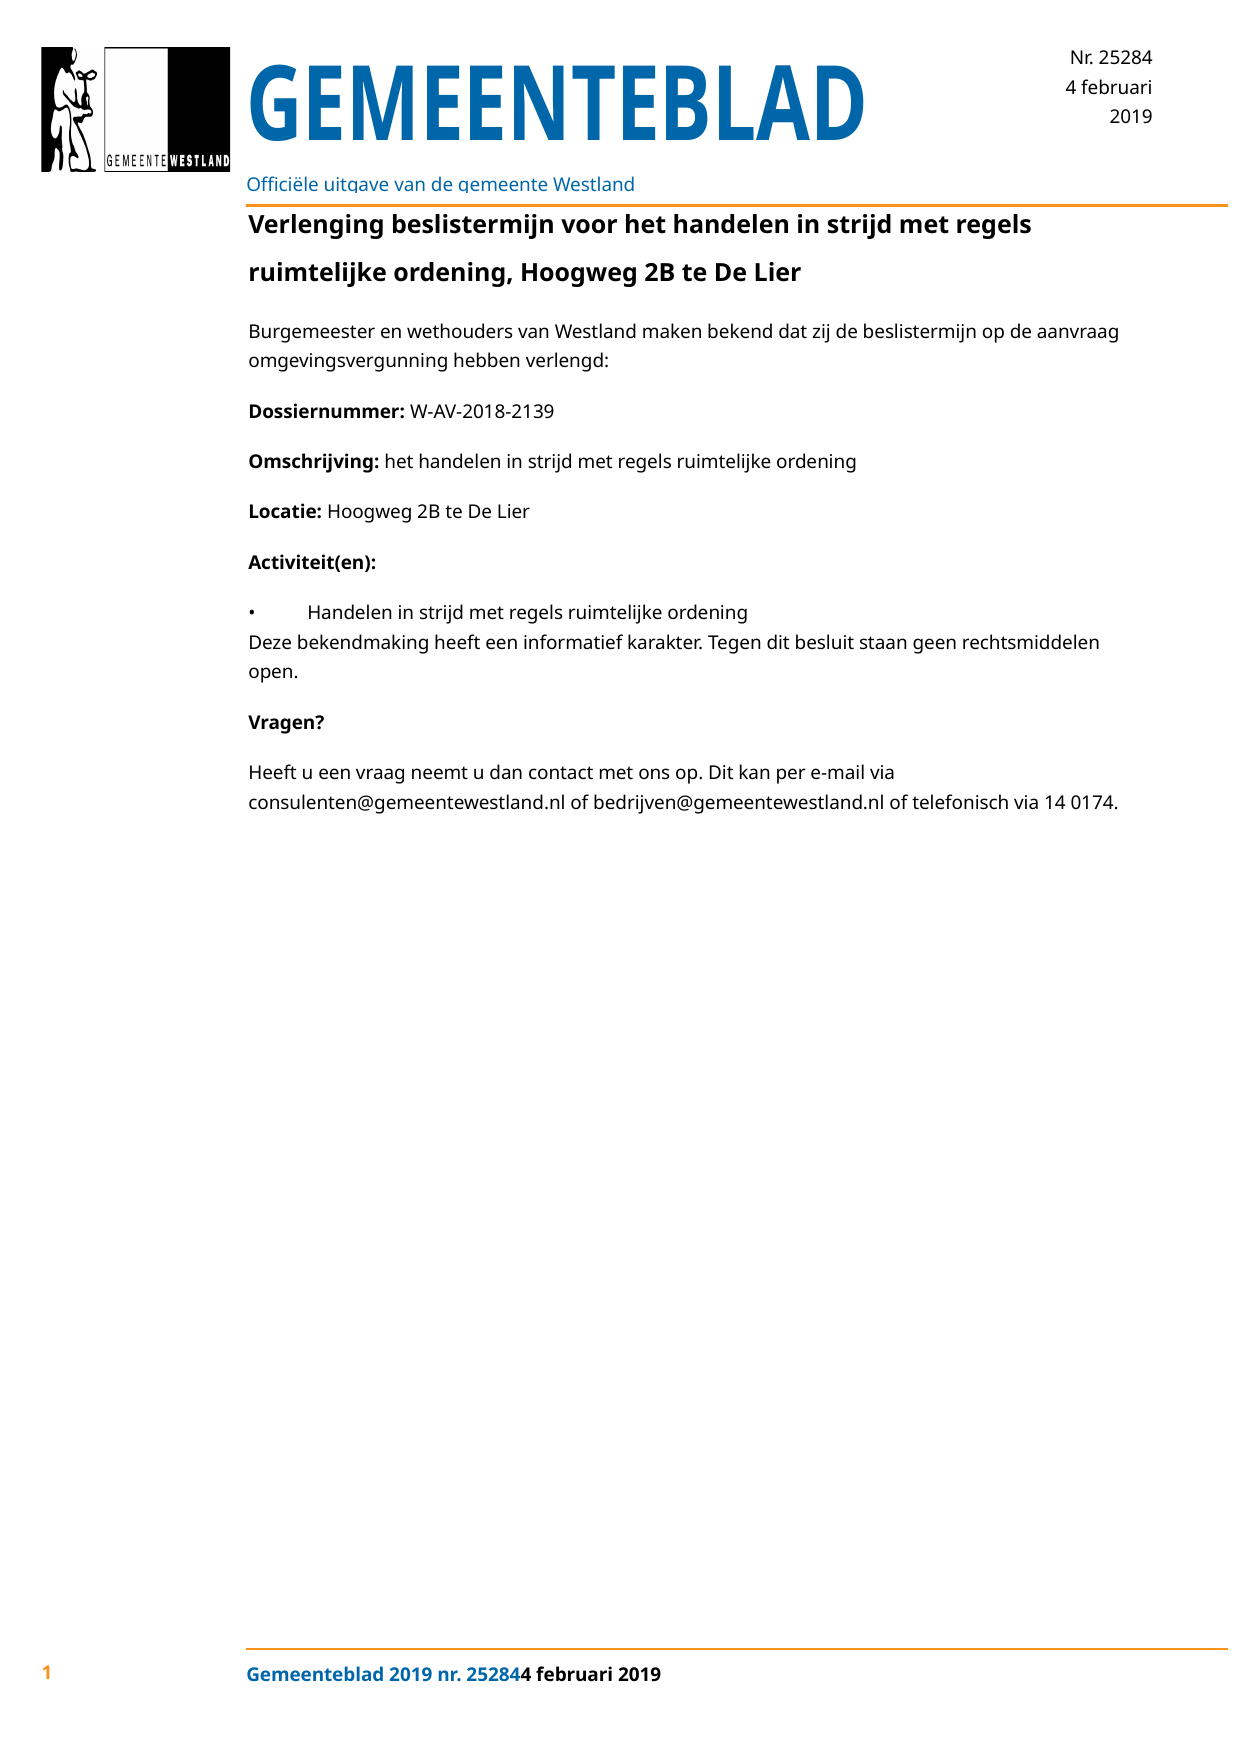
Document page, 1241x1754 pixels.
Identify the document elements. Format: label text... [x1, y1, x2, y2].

picture [41, 47, 231, 172]
text Deze bekendmaking heeft een informatief karakter. Tegen dit besluit staan geen rechtsmiddelen open. [248, 629, 1152, 684]
list Handelen in strijd met regels ruimtelijke ordening [248, 599, 1152, 625]
text Heeft u een vraag neemt u dan contact met ons op. Dit kan per e-mail via consulenten@gemeentewestland.nl of bedrijven@gemeentewestland.nl of telefonisch via 14 0174. [248, 759, 1152, 815]
text Omschrijving: het handelen in strijd met regels ruimtelijke ordening [248, 448, 1152, 474]
text Vragen? [248, 709, 1152, 735]
text Burgemeester en wethouders van Westland maken bekend dat zij de beslistermijn op de aanvraag omgevingsvergunning hebben verlengd: [248, 318, 1152, 373]
text Activiteit(en): [248, 549, 1152, 575]
text Dossiernummer: W-AV-2018-2139 [248, 398, 1152, 424]
text Locatie: Hoogweg 2B te De Lier [248, 499, 1152, 524]
text Verlenging beslistermijn voor het handelen in strijd met regels ruimtelijke ordening, Hoogweg 2B te De Lier [248, 207, 1152, 288]
